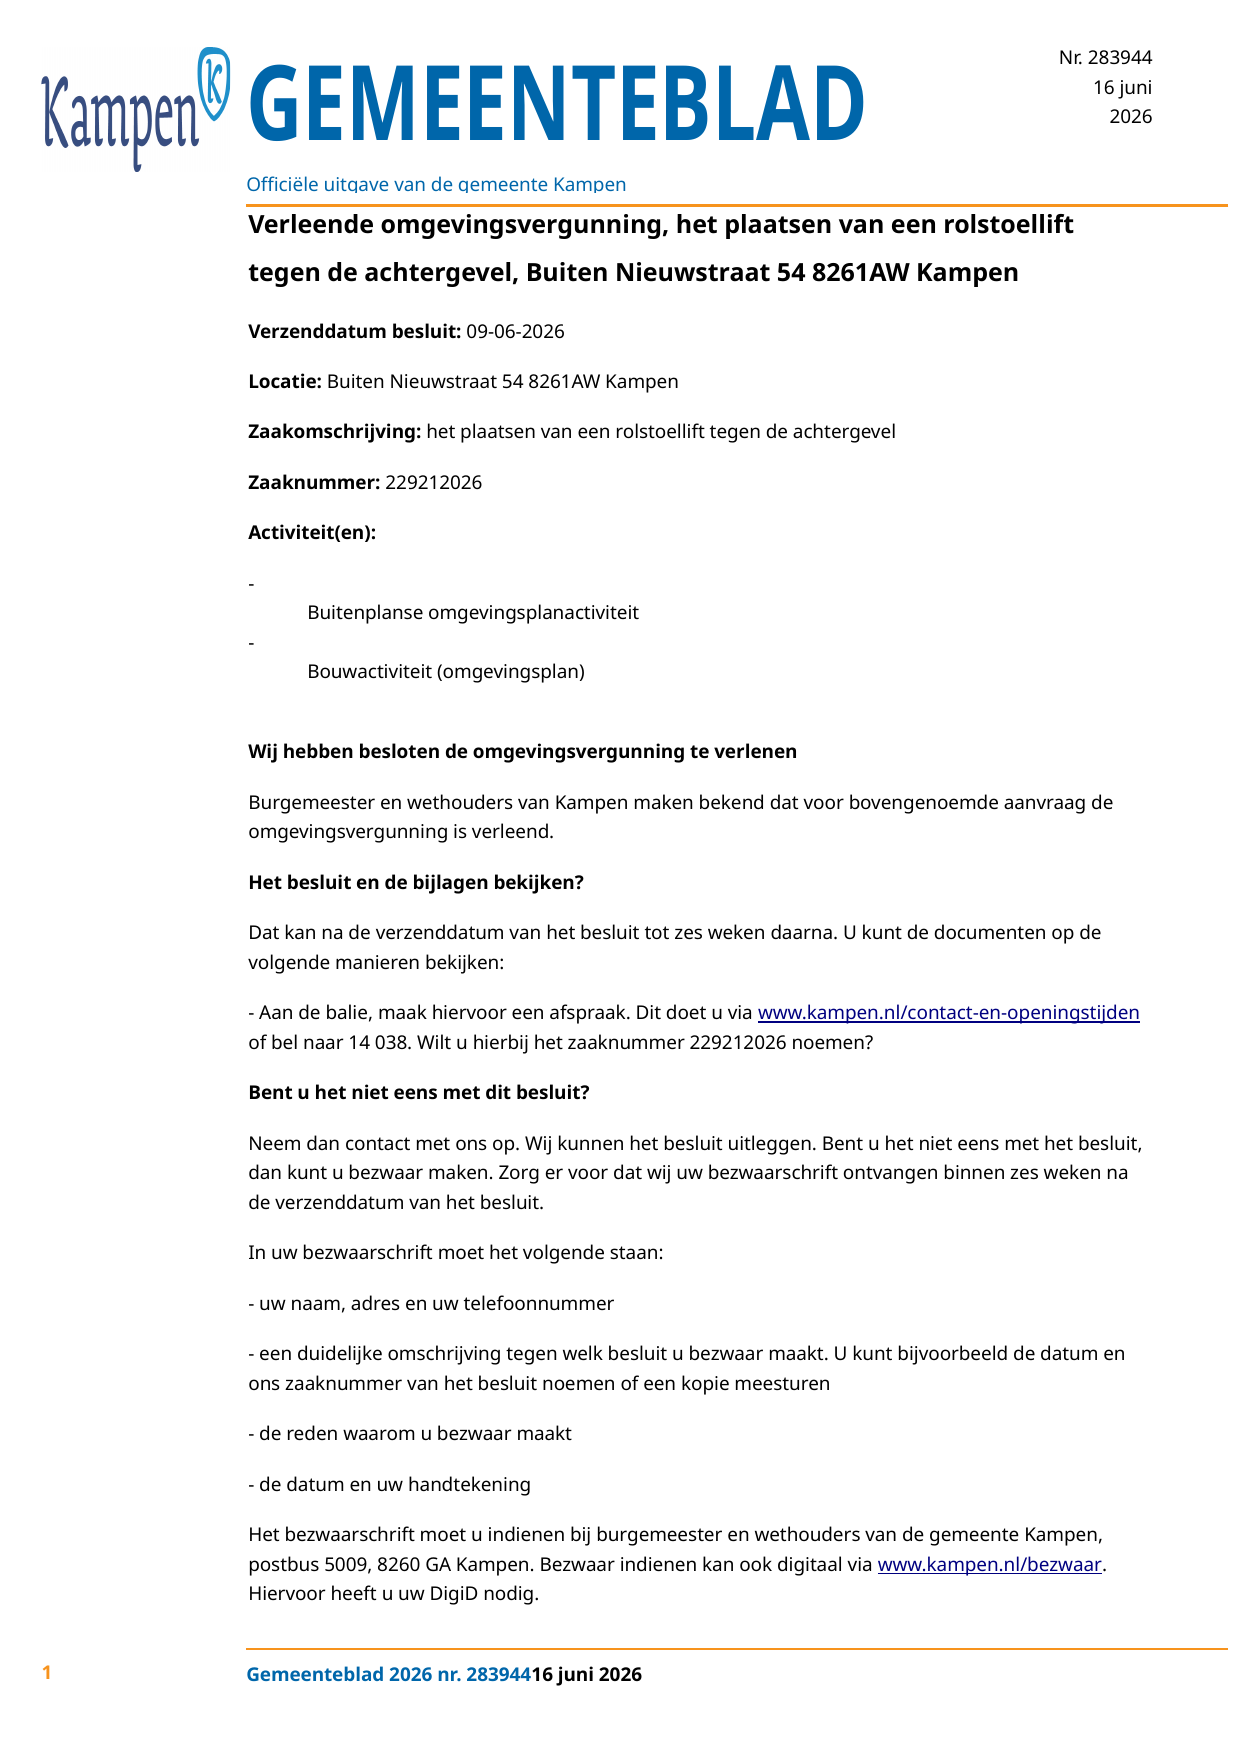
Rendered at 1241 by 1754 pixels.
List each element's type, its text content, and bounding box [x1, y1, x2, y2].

text Zaakomschrijving: het plaatsen van een rolstoellift tegen de achtergevel [248, 419, 1152, 444]
picture [41, 47, 231, 172]
text Verzenddatum besluit: 09-06-2026 [248, 318, 1152, 344]
text Zaaknummer: 229212026 [248, 469, 1152, 495]
list Bouwactiviteit (omgevingsplan) [248, 659, 1152, 684]
text Bent u het niet eens met dit besluit? [248, 1079, 1152, 1105]
list Buitenplanse omgevingsplanactiviteit [248, 599, 1152, 625]
text - een duidelijke omschrijving tegen welk besluit u bezwaar maakt. U kunt bijvoorbeeld de datum en ons zaaknummer van het besluit noemen of een kopie meesturen [248, 1340, 1152, 1396]
text - uw naam, adres en uw telefoonnummer [248, 1290, 1152, 1316]
text - de datum en uw handtekening [248, 1471, 1152, 1497]
text Wij hebben besloten de omgevingsvergunning te verlenen [248, 739, 1152, 764]
text Het bezwaarschrift moet u indienen bij burgemeester en wethouders van de gemeente Kampen, postbus 5009, 8260 GA Kampen. Bezwaar indienen kan ook digitaal via www.kampen.nl/bezwaar. Hiervoor heeft u uw DigiD nodig. [248, 1521, 1152, 1606]
text In uw bezwaarschrift moet het volgende staan: [248, 1239, 1152, 1265]
text Dat kan na de verzenddatum van het besluit tot zes weken daarna. U kunt de documenten op de volgende manieren bekijken: [248, 919, 1152, 975]
text Locatie: Buiten Nieuwstraat 54 8261AW Kampen [248, 368, 1152, 394]
text - de reden waarom u bezwaar maakt [248, 1420, 1152, 1446]
text Verleende omgevingsvergunning, het plaatsen van een rolstoellift tegen de achtergevel, Buiten Nieuwstraat 54 8261AW Kampen [248, 207, 1152, 288]
text Activiteit(en): [248, 519, 1152, 545]
text Het besluit en de bijlagen bekijken? [248, 869, 1152, 895]
text - Aan de balie, maak hiervoor een afspraak. Dit doet u via www.kampen.nl/contact-en-openingstijden of bel naar 14 038. Wilt u hierbij het zaaknummer 229212026 noemen? [248, 999, 1152, 1055]
text Burgemeester en wethouders van Kampen maken bekend dat voor bovengenoemde aanvraag de omgevingsvergunning is verleend. [248, 789, 1152, 844]
text Neem dan contact met ons op. Wij kunnen het besluit uitleggen. Bent u het niet eens met het besluit, dan kunt u bezwaar maken. Zorg er voor dat wij uw bezwaarschrift ontvangen binnen zes weken na de verzenddatum van het besluit. [248, 1130, 1152, 1215]
